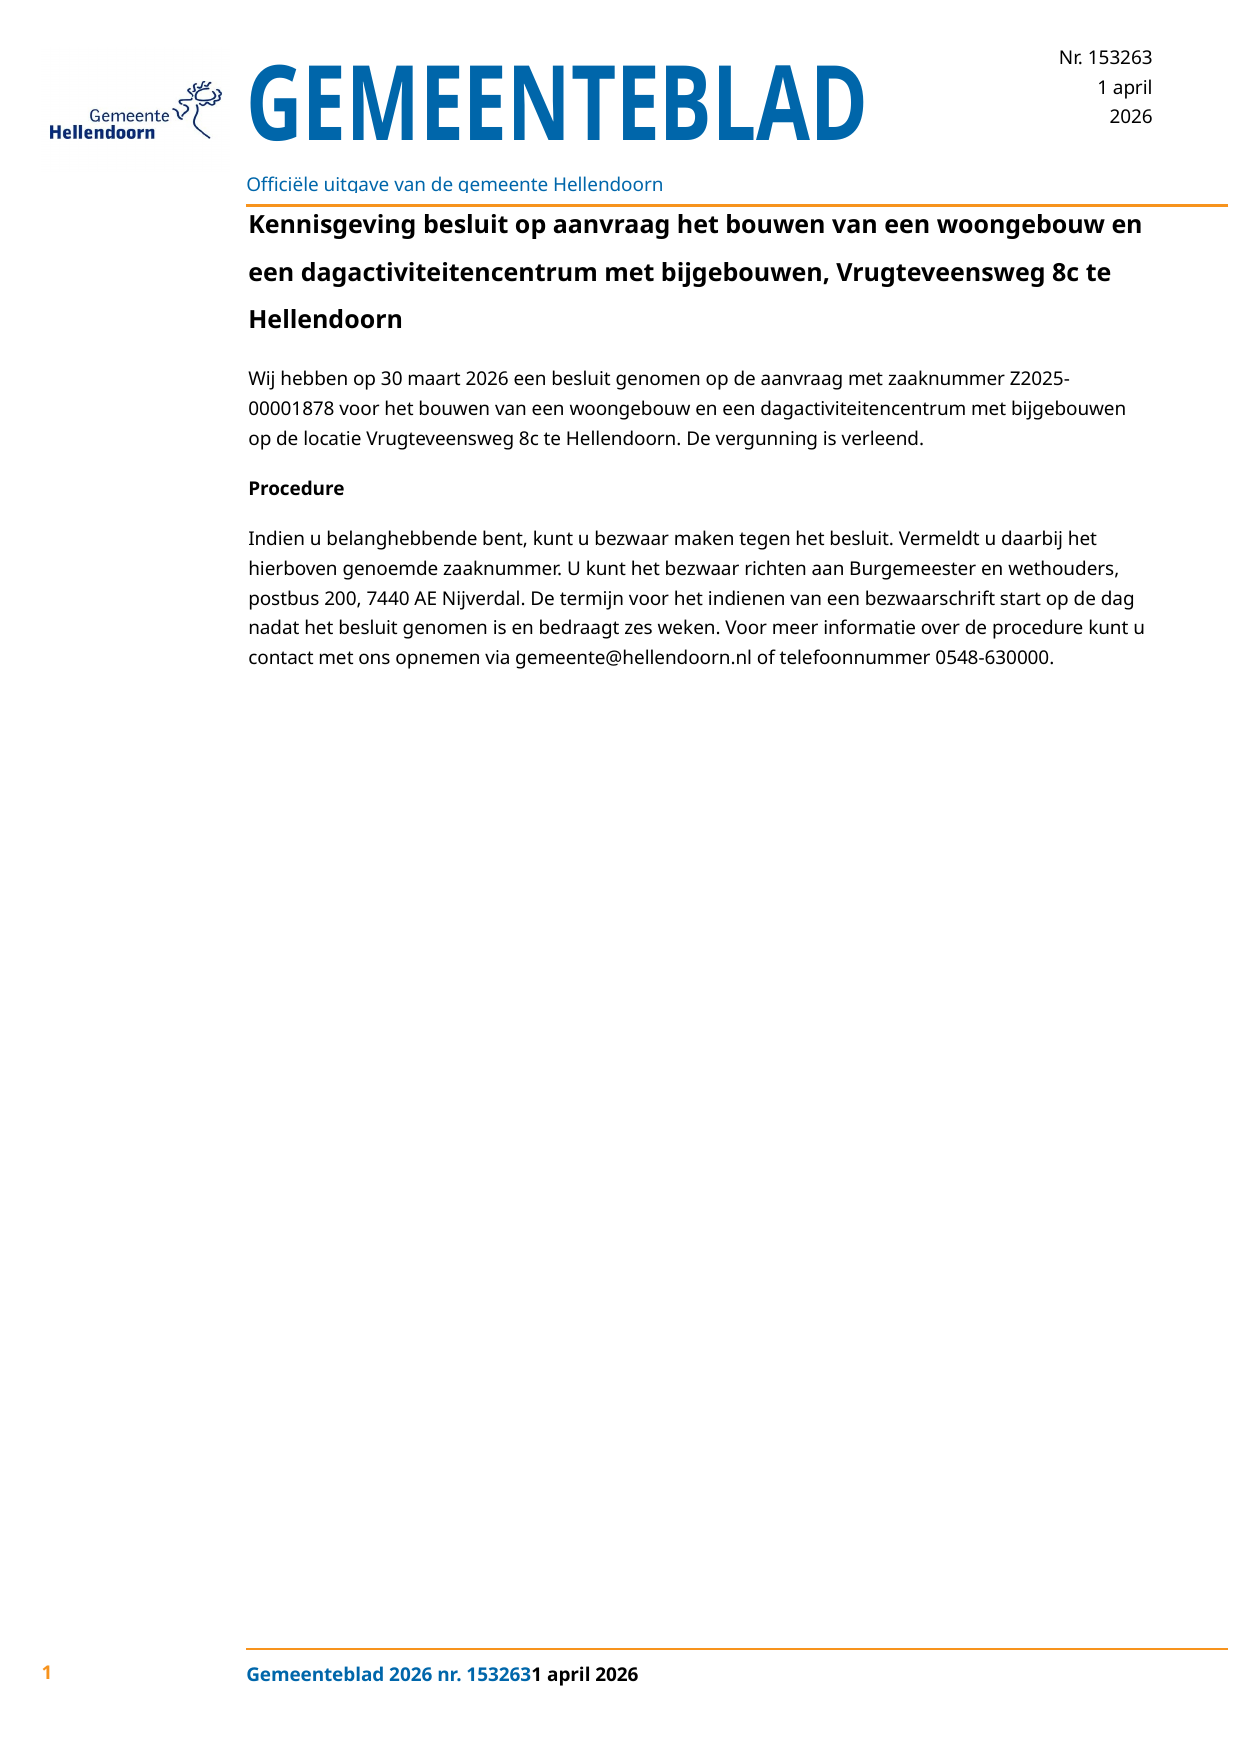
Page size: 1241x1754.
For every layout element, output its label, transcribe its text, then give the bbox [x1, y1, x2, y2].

text Procedure [248, 475, 1152, 501]
text Wij hebben op 30 maart 2026 een besluit genomen op de aanvraag met zaaknummer Z2025-00001878 voor het bouwen van een woongebouw en een dagactiviteitencentrum met bijgebouwen op de locatie Vrugteveensweg 8c te Hellendoorn. De vergunning is verleend. [248, 366, 1152, 450]
picture [41, 47, 231, 172]
text Indien u belanghebbende bent, kunt u bezwaar maken tegen het besluit. Vermeldt u daarbij het hierboven genoemde zaaknummer. U kunt het bezwaar richten aan Burgemeester en wethouders, postbus 200, 7440 AE Nijverdal. De termijn voor het indienen van een bezwaarschrift start op de dag nadat het besluit genomen is en bedraagt zes weken. Voor meer informatie over de procedure kunt u contact met ons opnemen via gemeente@hellendoorn.nl of telefoonnummer 0548-630000. [248, 526, 1152, 669]
text Kennisgeving besluit op aanvraag het bouwen van een woongebouw en een dagactiviteitencentrum met bijgebouwen, Vrugteveensweg 8c te Hellendoorn [248, 207, 1152, 336]
